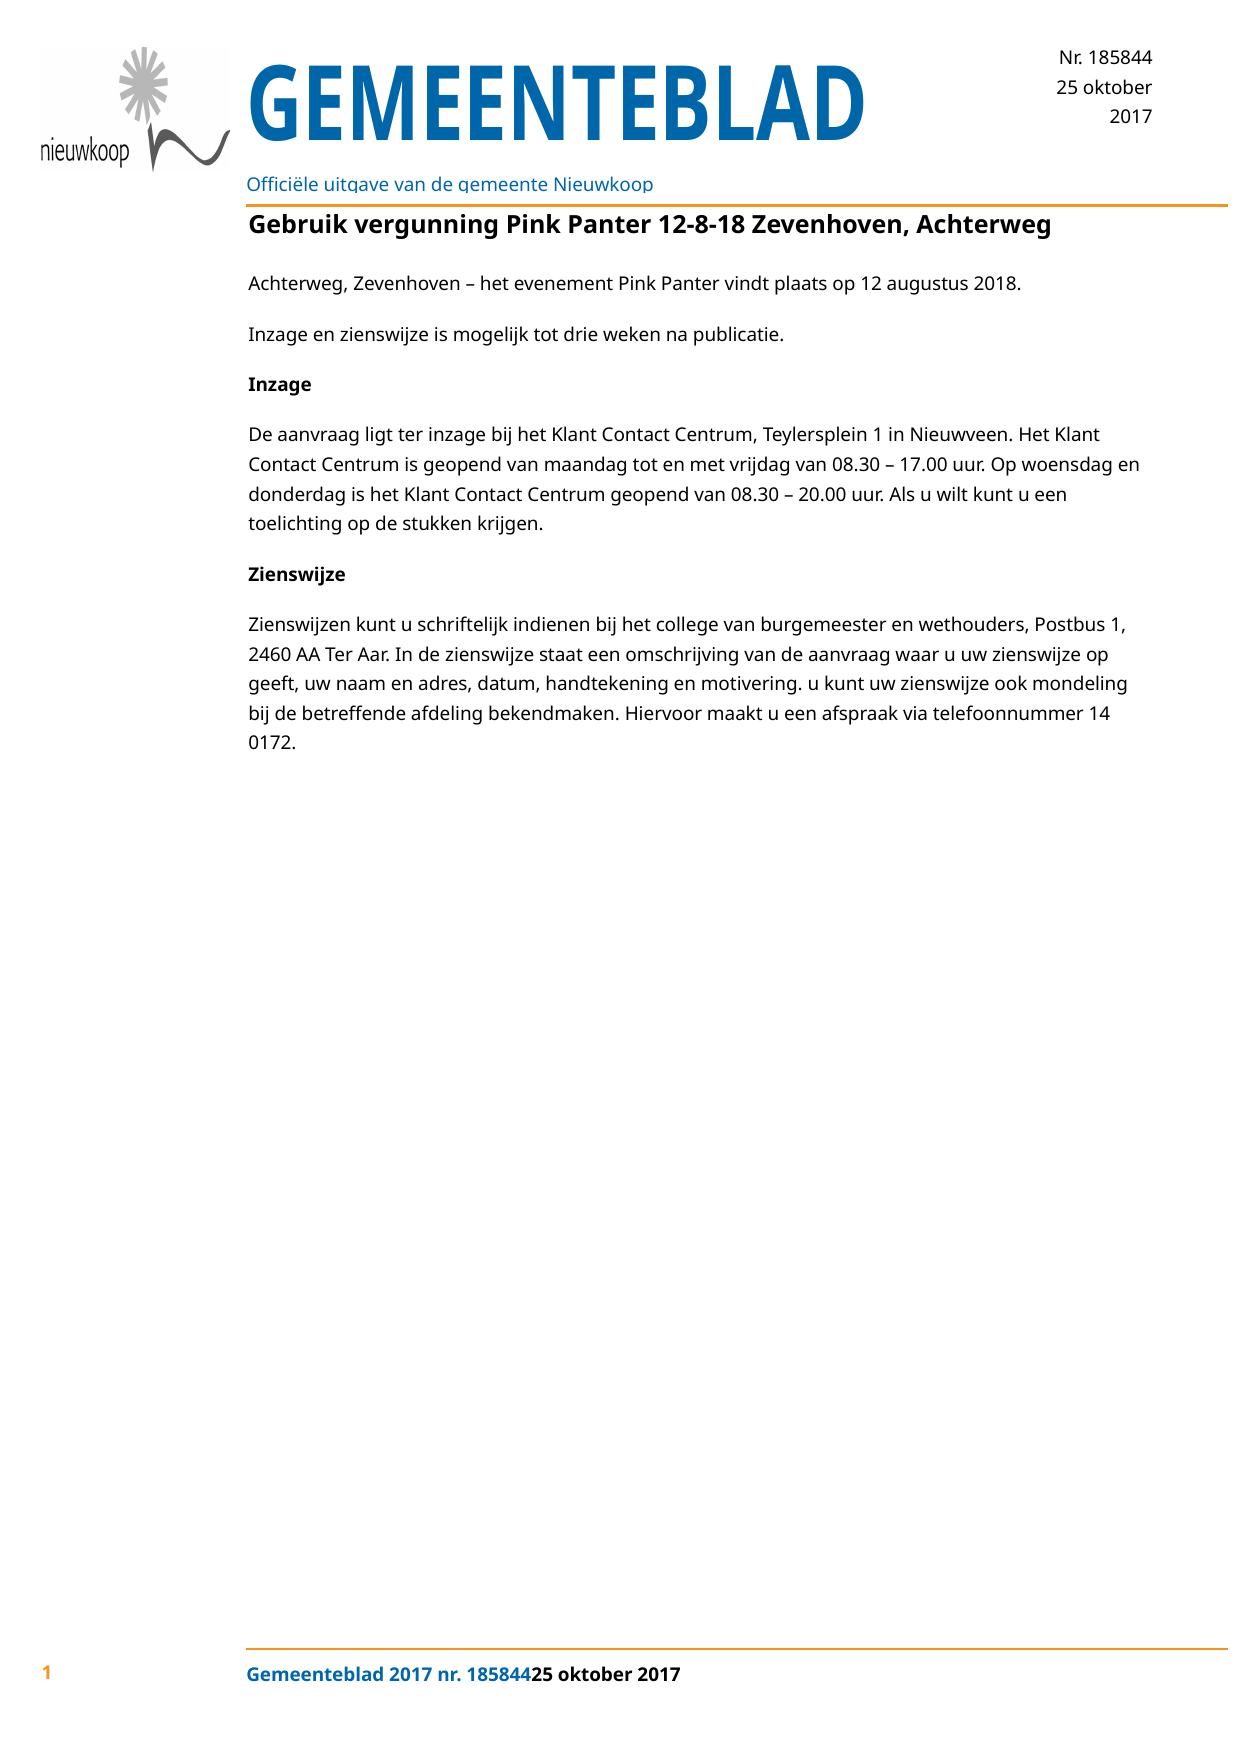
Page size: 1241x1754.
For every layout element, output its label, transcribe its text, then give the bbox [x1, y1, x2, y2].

text Inzage en zienswijze is mogelijk tot drie weken na publicatie. [248, 321, 1152, 346]
text Inzage [248, 371, 1152, 397]
text Gebruik vergunning Pink Panter 12-8-18 Zevenhoven, Achterweg [248, 207, 1152, 241]
text Zienswijzen kunt u schriftelijk indienen bij het college van burgemeester en wethouders, Postbus 1, 2460 AA Ter Aar. In de zienswijze staat een omschrijving van de aanvraag waar u uw zienswijze op geeft, uw naam en adres, datum, handtekening en motivering. u kunt uw zienswijze ook mondeling bij de betreffende afdeling bekendmaken. Hiervoor maakt u een afspraak via telefoonnummer 14 0172. [248, 611, 1152, 755]
picture [41, 47, 231, 172]
text De aanvraag ligt ter inzage bij het Klant Contact Centrum, Teylersplein 1 in Nieuwveen. Het Klant Contact Centrum is geopend van maandag tot en met vrijdag van 08.30 – 17.00 uur. Op woensdag en donderdag is het Klant Contact Centrum geopend van 08.30 – 20.00 uur. Als u wilt kunt u een toelichting op de stukken krijgen. [248, 422, 1152, 536]
text Achterweg, Zevenhoven – het evenement Pink Panter vindt plaats op 12 augustus 2018. [248, 270, 1152, 296]
text Zienswijze [248, 561, 1152, 586]
